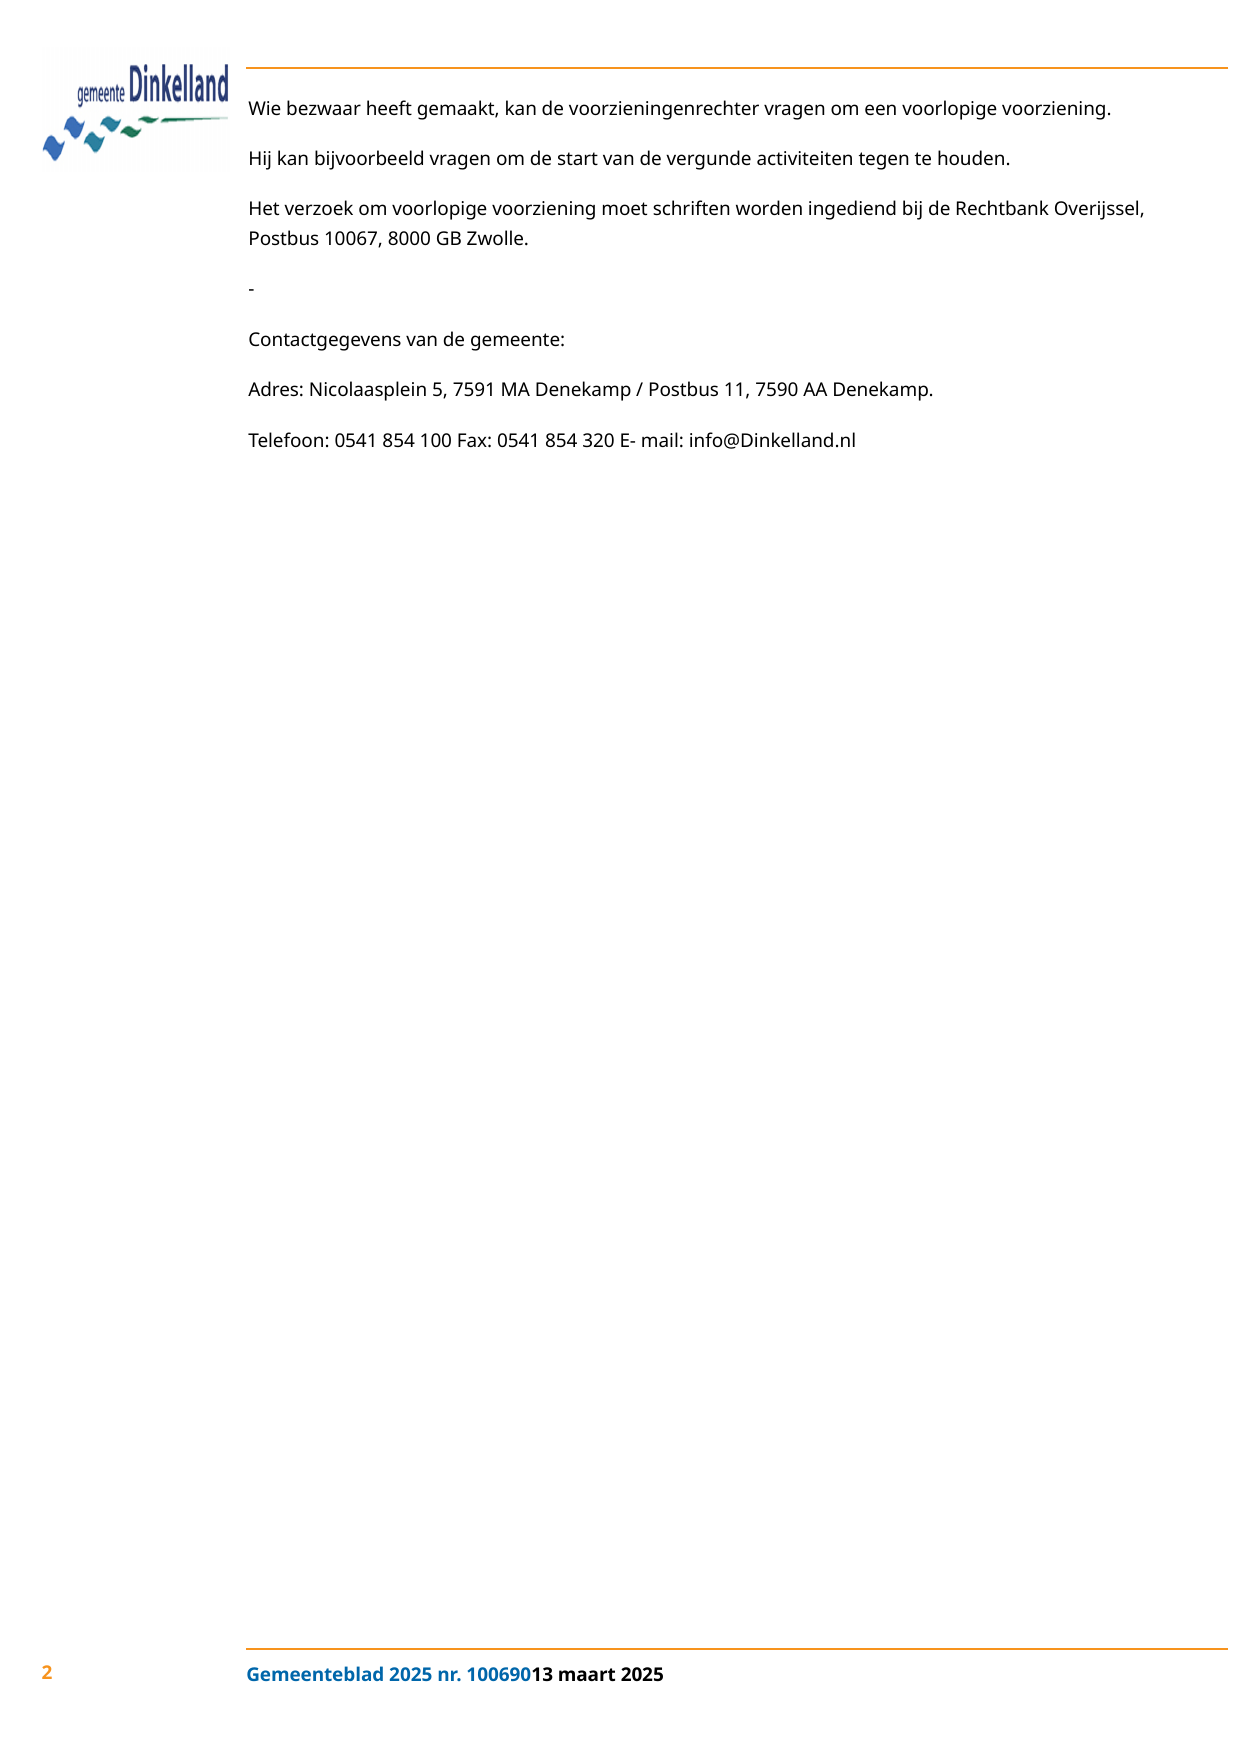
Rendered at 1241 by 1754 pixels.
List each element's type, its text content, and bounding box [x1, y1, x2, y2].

text Contactgegevens van de gemeente: [248, 326, 1152, 352]
text Wie bezwaar heeft gemaakt, kan de voorzieningenrechter vragen om een voorlopige voorziening. [248, 95, 1152, 121]
text - [248, 276, 1152, 301]
text Telefoon: 0541 854 100 Fax: 0541 854 320 E- mail: info@Dinkelland.nl [248, 427, 1152, 453]
picture [41, 47, 231, 172]
text Het verzoek om voorlopige voorziening moet schriften worden ingediend bij de Rechtbank Overijssel, Postbus 10067, 8000 GB Zwolle. [248, 196, 1152, 251]
text Hij kan bijvoorbeeld vragen om de start van de vergunde activiteiten tegen te houden. [248, 145, 1152, 171]
text Adres: Nicolaasplein 5, 7591 MA Denekamp / Postbus 11, 7590 AA Denekamp. [248, 376, 1152, 402]
